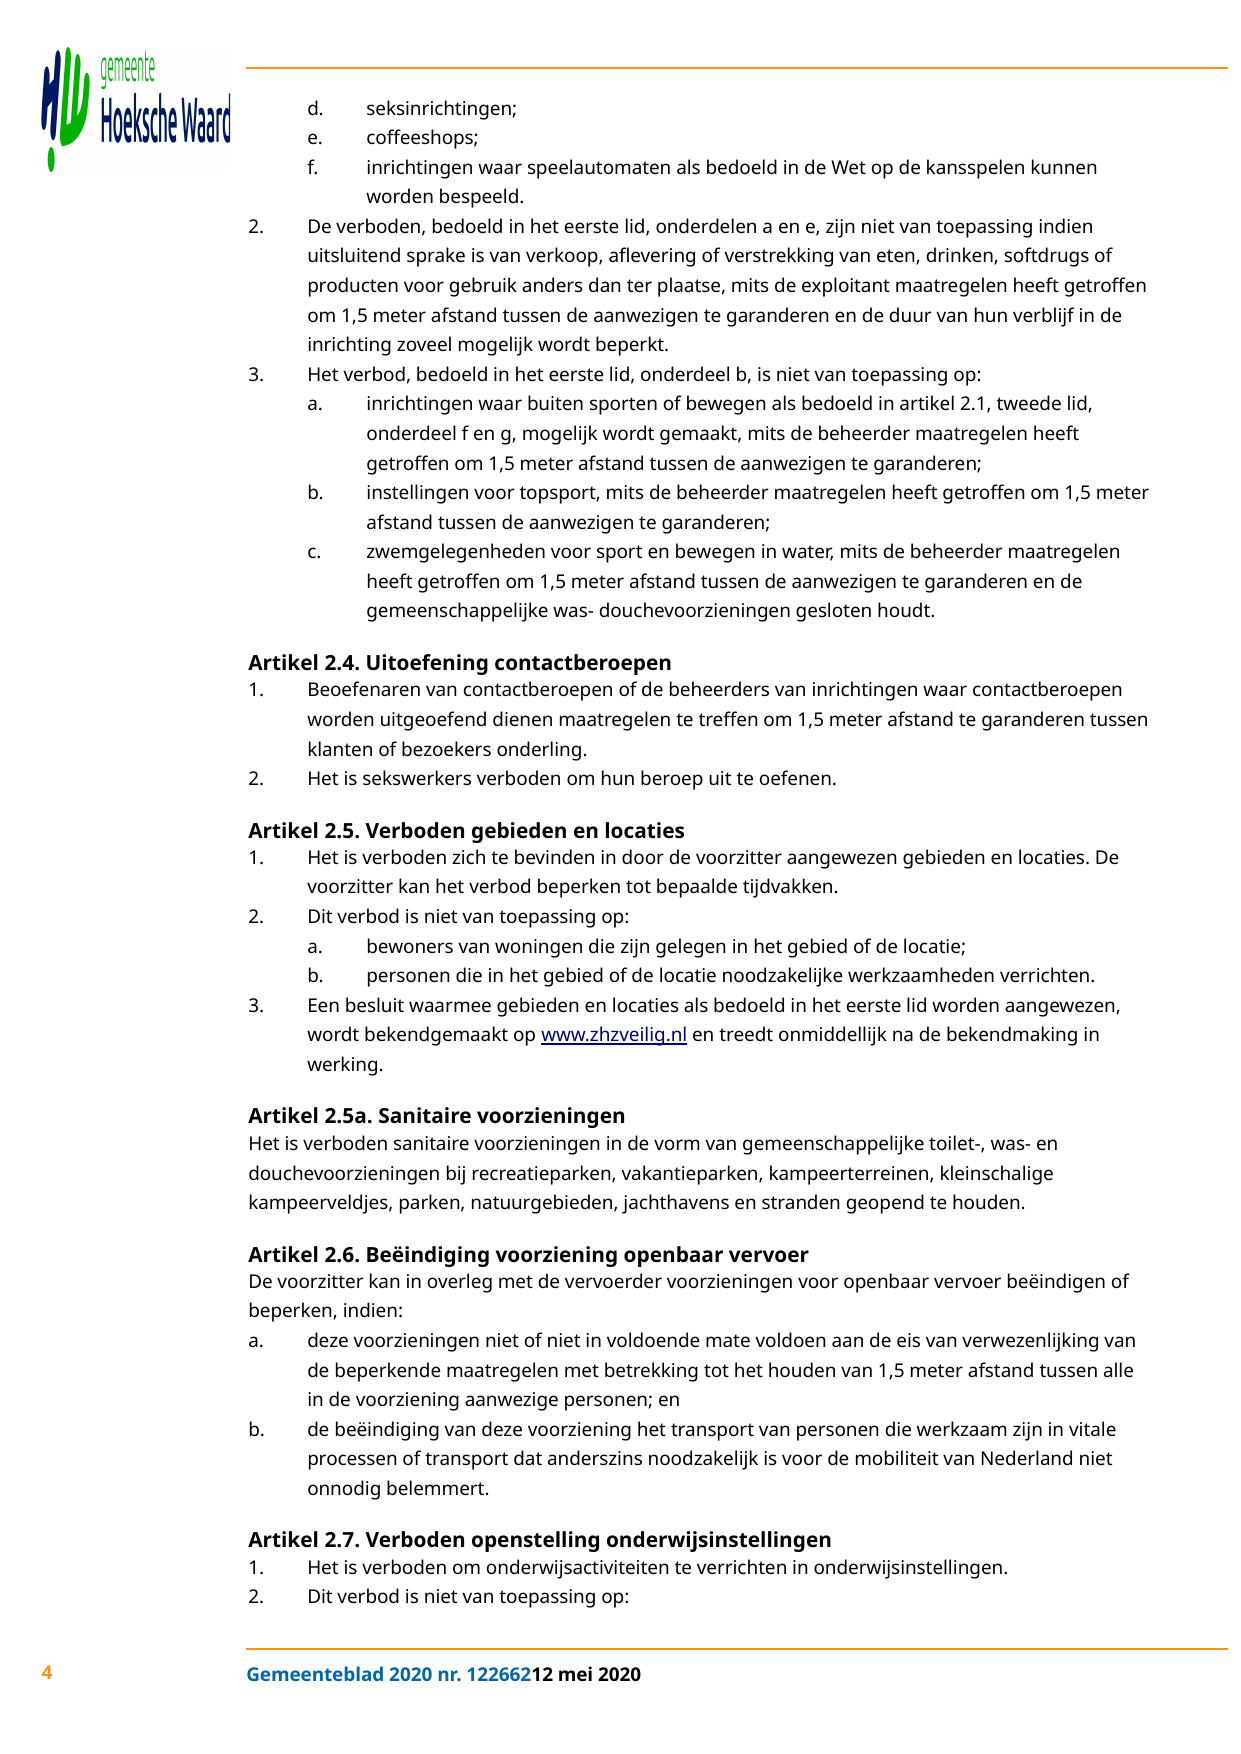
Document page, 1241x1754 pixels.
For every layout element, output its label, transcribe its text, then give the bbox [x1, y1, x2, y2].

list personen die in het gebied of de locatie noodzakelijke werkzaamheden verrichten. [307, 962, 1152, 988]
list inrichtingen waar speelautomaten als bedoeld in de Wet op de kansspelen kunnen worden bespeeld. [307, 154, 1152, 209]
list inrichtingen waar buiten sporten of bewegen als bedoeld in artikel 2.1, tweede lid, onderdeel f en g, mogelijk wordt gemaakt, mits de beheerder maatregelen heeft getroffen om 1,5 meter afstand tussen de aanwezigen te garanderen; [307, 391, 1152, 476]
list de beëindiging van deze voorziening het transport van personen die werkzaam zijn in vitale processen of transport dat anderszins noodzakelijk is voor de mobiliteit van Nederland niet onnodig belemmert. [248, 1416, 1152, 1501]
list Een besluit waarmee gebieden en locaties als bedoeld in het eerste lid worden aangewezen, wordt bekendgemaakt op www.zhzveilig.nl en treedt onmiddellijk na de bekendmaking in werking. [248, 992, 1152, 1077]
list bewoners van woningen die zijn gelegen in het gebied of de locatie; [307, 933, 1152, 959]
list Het verbod, bedoeld in het eerste lid, onderdeel b, is niet van toepassing op: [248, 361, 1152, 387]
text Artikel 2.6. Beëindiging voorziening openbaar vervoer [248, 1240, 1152, 1268]
text Het is verboden sanitaire voorzieningen in de vorm van gemeenschappelijke toilet-, was- en douchevoorzieningen bij recreatieparken, vakantieparken, kampeerterreinen, kleinschalige kampeerveldjes, parken, natuurgebieden, jachthavens en stranden geopend te houden. [248, 1130, 1152, 1215]
list coffeeshops; [307, 124, 1152, 150]
list instellingen voor topsport, mits de beheerder maatregelen heeft getroffen om 1,5 meter afstand tussen de aanwezigen te garanderen; [307, 479, 1152, 535]
text Artikel 2.7. Verboden openstelling onderwijsinstellingen [248, 1526, 1152, 1554]
text Artikel 2.5a. Sanitaire voorzieningen [248, 1102, 1152, 1130]
list De verboden, bedoeld in het eerste lid, onderdelen a en e, zijn niet van toepassing indien uitsluitend sprake is van verkoop, aflevering of verstrekking van eten, drinken, softdrugs of producten voor gebruik anders dan ter plaatse, mits de exploitant maatregelen heeft getroffen om 1,5 meter afstand tussen de aanwezigen te garanderen en de duur van hun verblijf in de inrichting zoveel mogelijk wordt beperkt. [248, 213, 1152, 357]
list seksinrichtingen; [307, 95, 1152, 121]
list Dit verbod is niet van toepassing op: [248, 903, 1152, 929]
list Het is sekswerkers verboden om hun beroep uit te oefenen. [248, 765, 1152, 791]
picture [41, 47, 231, 172]
list Dit verbod is niet van toepassing op: [248, 1584, 1152, 1609]
text Artikel 2.5. Verboden gebieden en locaties [248, 816, 1152, 844]
list zwemgelegenheden voor sport en bewegen in water, mits de beheerder maatregelen heeft getroffen om 1,5 meter afstand tussen de aanwezigen te garanderen en de gemeenschappelijke was- douchevoorzieningen gesloten houdt. [307, 538, 1152, 623]
list deze voorzieningen niet of niet in voldoende mate voldoen aan de eis van verwezenlijking van de beperkende maatregelen met betrekking tot het houden van 1,5 meter afstand tussen alle in de voorziening aanwezige personen; en [248, 1327, 1152, 1412]
list Beoefenaren van contactberoepen of de beheerders van inrichtingen waar contactberoepen worden uitgeoefend dienen maatregelen te treffen om 1,5 meter afstand te garanderen tussen klanten of bezoekers onderling. [248, 677, 1152, 761]
text Artikel 2.4. Uitoefening contactberoepen [248, 648, 1152, 677]
list Het is verboden om onderwijsactiviteiten te verrichten in onderwijsinstellingen. [248, 1554, 1152, 1580]
text De voorzitter kan in overleg met de vervoerder voorzieningen voor openbaar vervoer beëindigen of beperken, indien: [248, 1268, 1152, 1323]
list Het is verboden zich te bevinden in door de voorzitter aangewezen gebieden en locaties. De voorzitter kan het verbod beperken tot bepaalde tijdvakken. [248, 844, 1152, 899]
